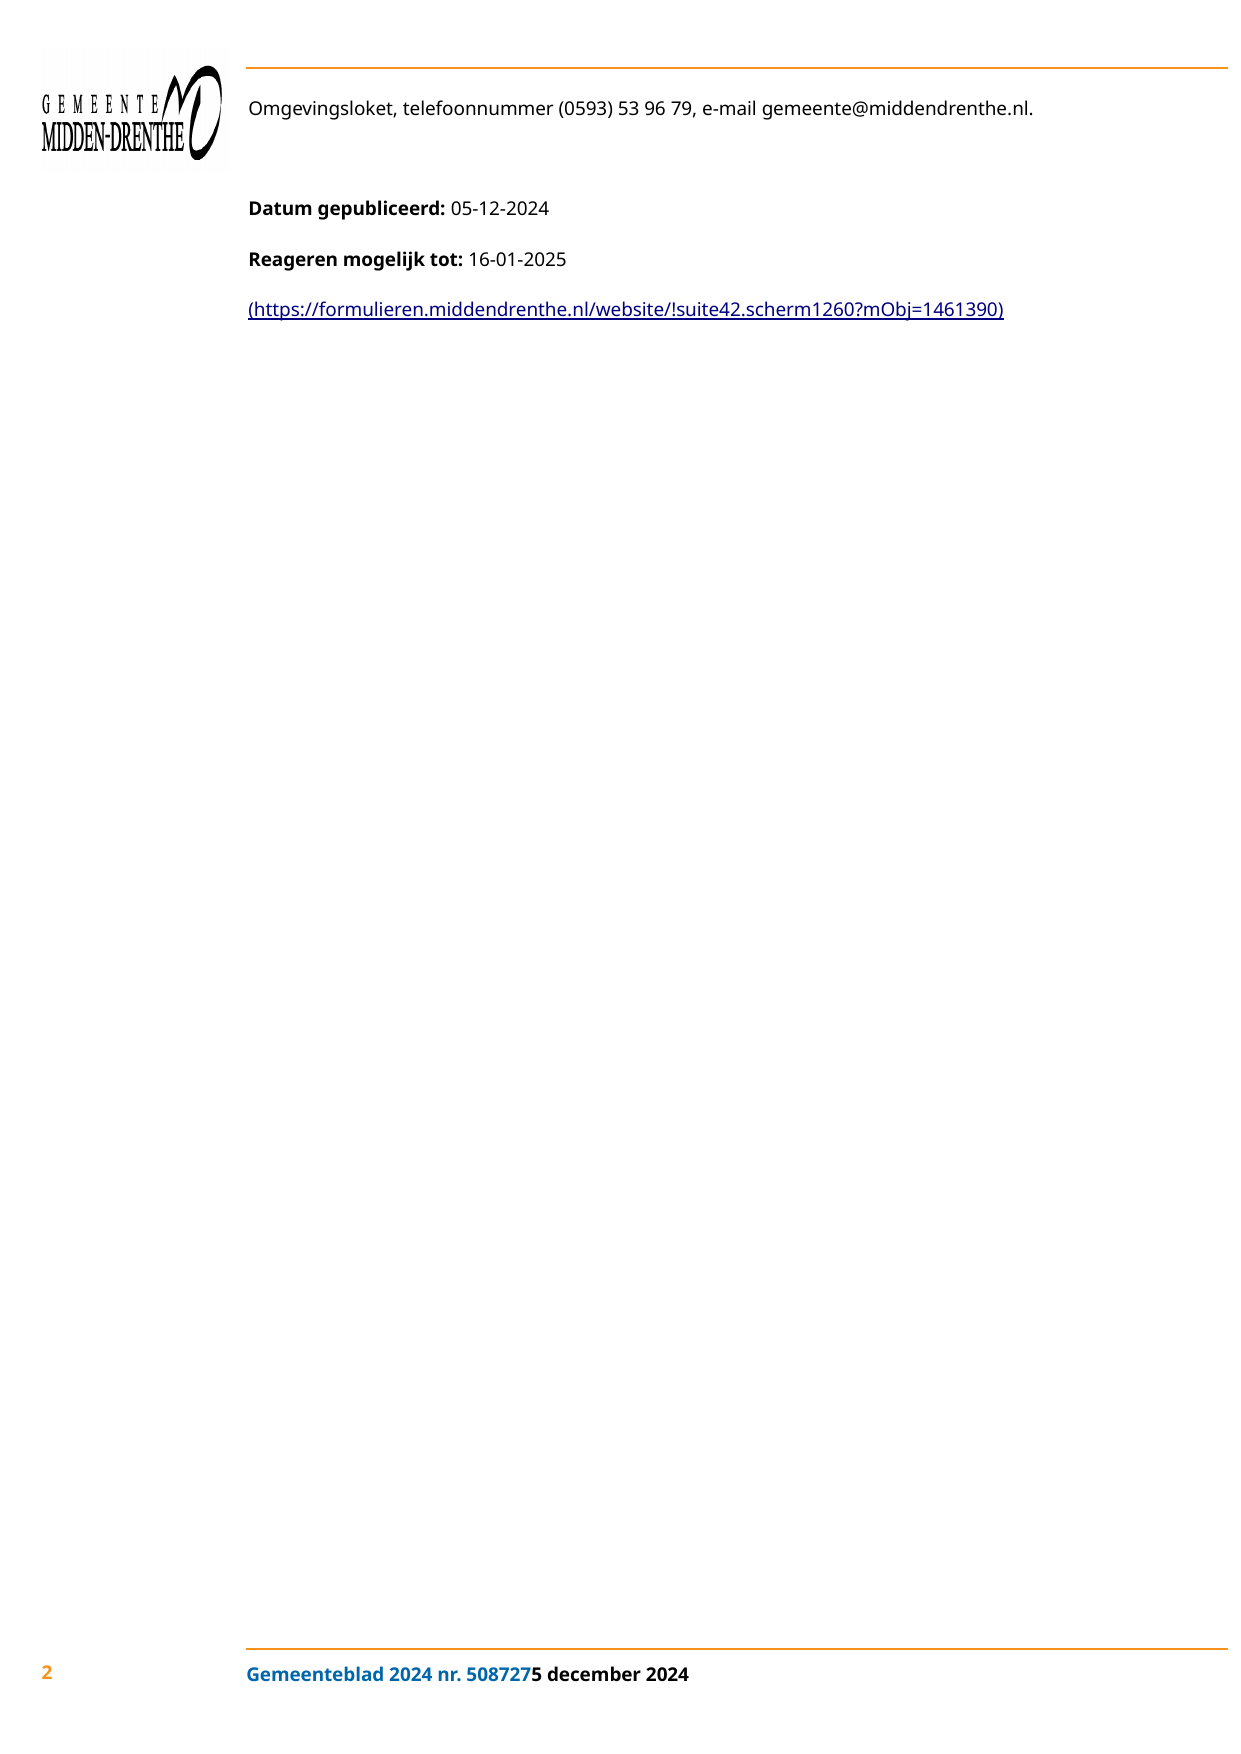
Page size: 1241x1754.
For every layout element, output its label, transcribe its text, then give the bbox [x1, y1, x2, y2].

text Datum gepubliceerd: 05-12-2024 [248, 196, 1152, 221]
text (https://formulieren.middendrenthe.nl/website/!suite42.scherm1260?mObj=1461390) [248, 296, 1152, 322]
text Reageren mogelijk tot: 16-01-2025 [248, 246, 1152, 272]
picture [41, 47, 231, 172]
text Omgevingsloket, telefoonnummer (0593) 53 96 79, e-mail gemeente@middendrenthe.nl. [248, 95, 1152, 121]
